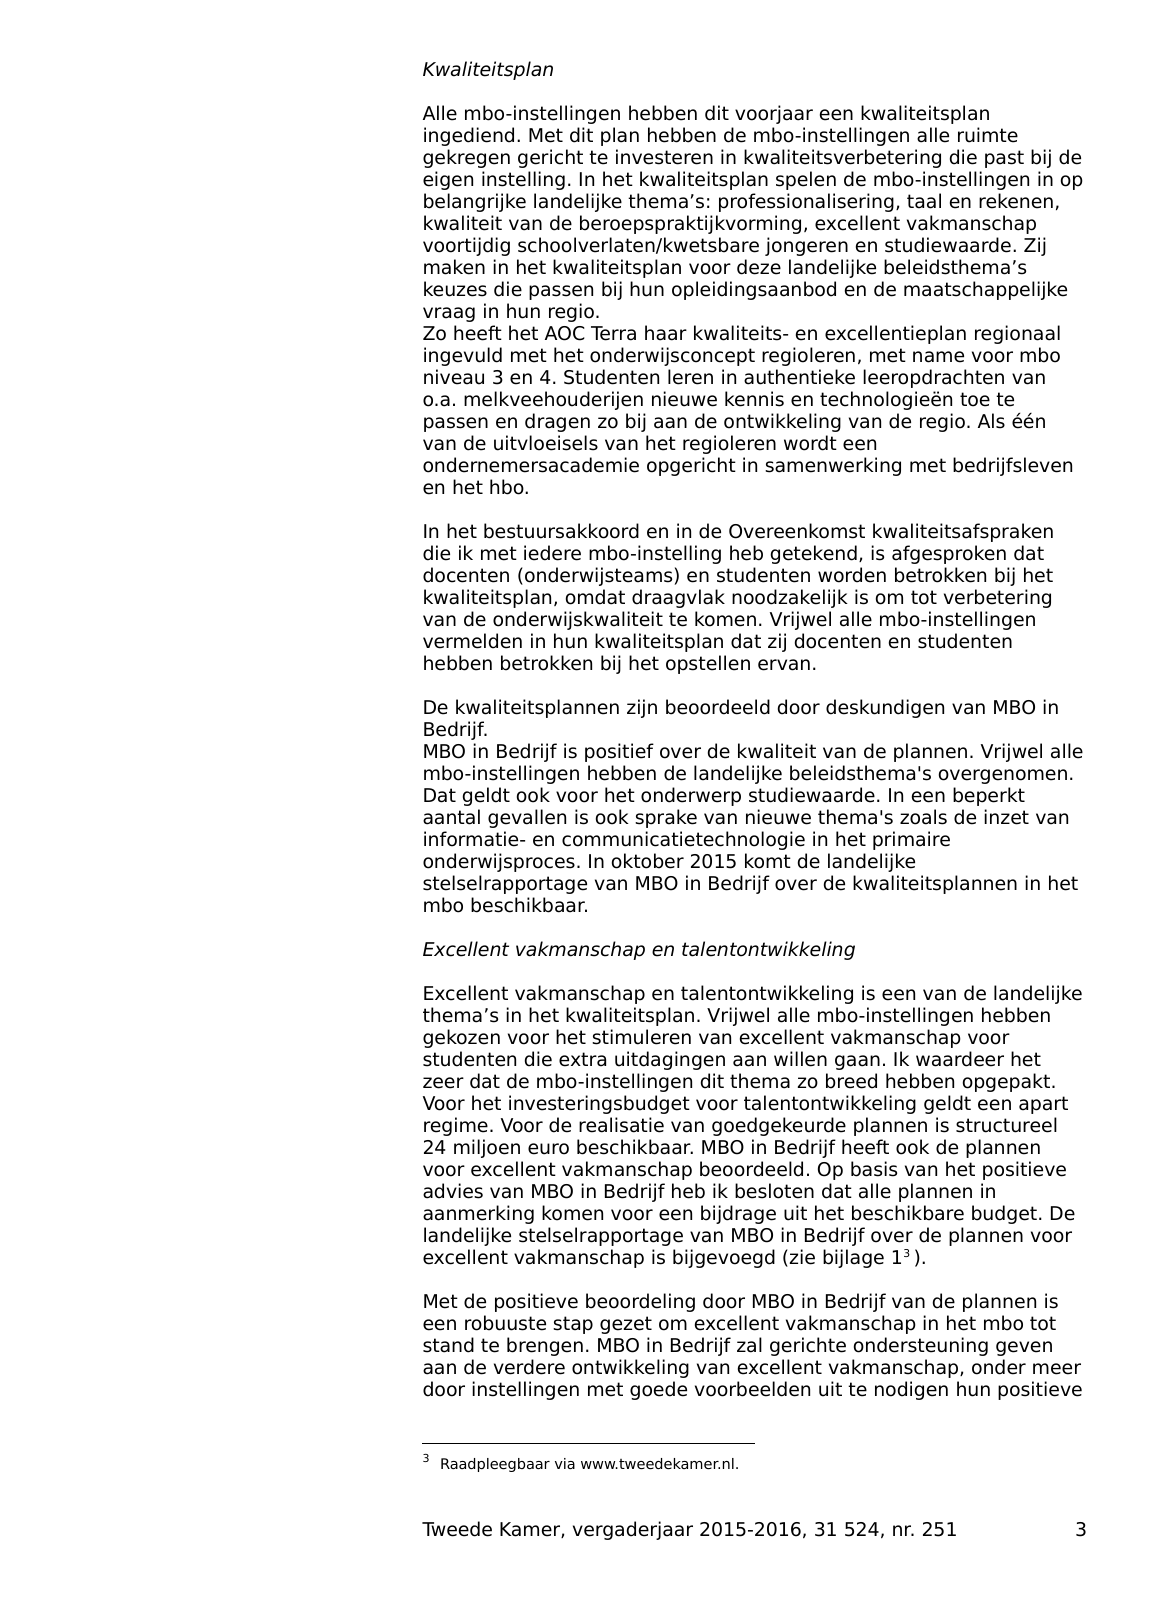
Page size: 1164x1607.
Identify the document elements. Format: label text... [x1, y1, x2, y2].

text Zo heeft het AOC Terra haar kwaliteits- en excellentieplan regionaal ingevuld met het onderwijsconcept regioleren, met name voor mbo niveau 3 en 4. Studenten leren in authentieke leeropdrachten van o.a. melkveehouderijen nieuwe kennis en technologieën toe te passen en dragen zo bij aan de ontwikkeling van de regio. Als één van de uitvloeisels van het regioleren wordt een ondernemersacademie opgericht in samenwerking met bedrijfsleven en het hbo. [422, 323, 1087, 499]
text Alle mbo-instellingen hebben dit voorjaar een kwaliteitsplan ingediend. Met dit plan hebben de mbo-instellingen alle ruimte gekregen gericht te investeren in kwaliteitsverbetering die past bij de eigen instelling. In het kwaliteitsplan spelen de mbo-instellingen in op belangrijke landelijke thema’s: professionalisering, taal en rekenen, kwaliteit van de beroepspraktijkvorming, excellent vakmanschap voortijdig schoolverlaten/kwetsbare jongeren en studiewaarde. Zij maken in het kwaliteitsplan voor deze landelijke beleidsthema’s keuzes die passen bij hun opleidingsaanbod en de maatschappelijke vraag in hun regio. [422, 103, 1087, 323]
text MBO in Bedrijf is positief over de kwaliteit van de plannen. Vrijwel alle mbo-instellingen hebben de landelijke beleidsthema's overgenomen. Dat geldt ook voor het onderwerp studiewaarde. In een beperkt aantal gevallen is ook sprake van nieuwe thema's zoals de inzet van informatie- en communicatietechnologie in het primaire onderwijsproces. In oktober 2015 komt de landelijke stelselrapportage van MBO in Bedrijf over de kwaliteitsplannen in het mbo beschikbaar. [422, 741, 1087, 917]
text Raadpleegbaar via www.tweedekamer.nl. [422, 1452, 1087, 1474]
text De kwaliteitsplannen zijn beoordeeld door deskundigen van MBO in Bedrijf. [422, 697, 1087, 741]
text Voor het investeringsbudget voor talentontwikkeling geldt een apart regime. Voor de realisatie van goedgekeurde plannen is structureel 24 miljoen euro beschikbaar. MBO in Bedrijf heeft ook de plannen voor excellent vakmanschap beoordeeld. Op basis van het positieve advies van MBO in Bedrijf heb ik besloten dat alle plannen in aanmerking komen voor een bijdrage uit het beschikbare budget. De landelijke stelselrapportage van MBO in Bedrijf over de plannen voor excellent vakmanschap is bijgevoegd (zie bijlage 1). [422, 1093, 1087, 1269]
text Excellent vakmanschap en talentontwikkeling is een van de landelijke thema’s in het kwaliteitsplan. Vrijwel alle mbo-instellingen hebben gekozen voor het stimuleren van excellent vakmanschap voor studenten die extra uitdagingen aan willen gaan. Ik waardeer het zeer dat de mbo-instellingen dit thema zo breed hebben opgepakt. [422, 983, 1087, 1093]
subtitle Excellent vakmanschap en talentontwikkeling [422, 939, 1087, 961]
text In het bestuursakkoord en in de Overeenkomst kwaliteitsafspraken die ik met iedere mbo-instelling heb getekend, is afgesproken dat docenten (onderwijsteams) en studenten worden betrokken bij het kwaliteitsplan, omdat draagvlak noodzakelijk is om tot verbetering van de onderwijskwaliteit te komen. Vrijwel alle mbo-instellingen vermelden in hun kwaliteitsplan dat zij docenten en studenten hebben betrokken bij het opstellen ervan. [422, 521, 1087, 675]
subtitle Kwaliteitsplan [422, 59, 1087, 81]
text Met de positieve beoordeling door MBO in Bedrijf van de plannen is een robuuste stap gezet om excellent vakmanschap in het mbo tot stand te brengen. MBO in Bedrijf zal gerichte ondersteuning geven aan de verdere ontwikkeling van excellent vakmanschap, onder meer door instellingen met goede voorbeelden uit te nodigen hun positieve [422, 1291, 1087, 1401]
